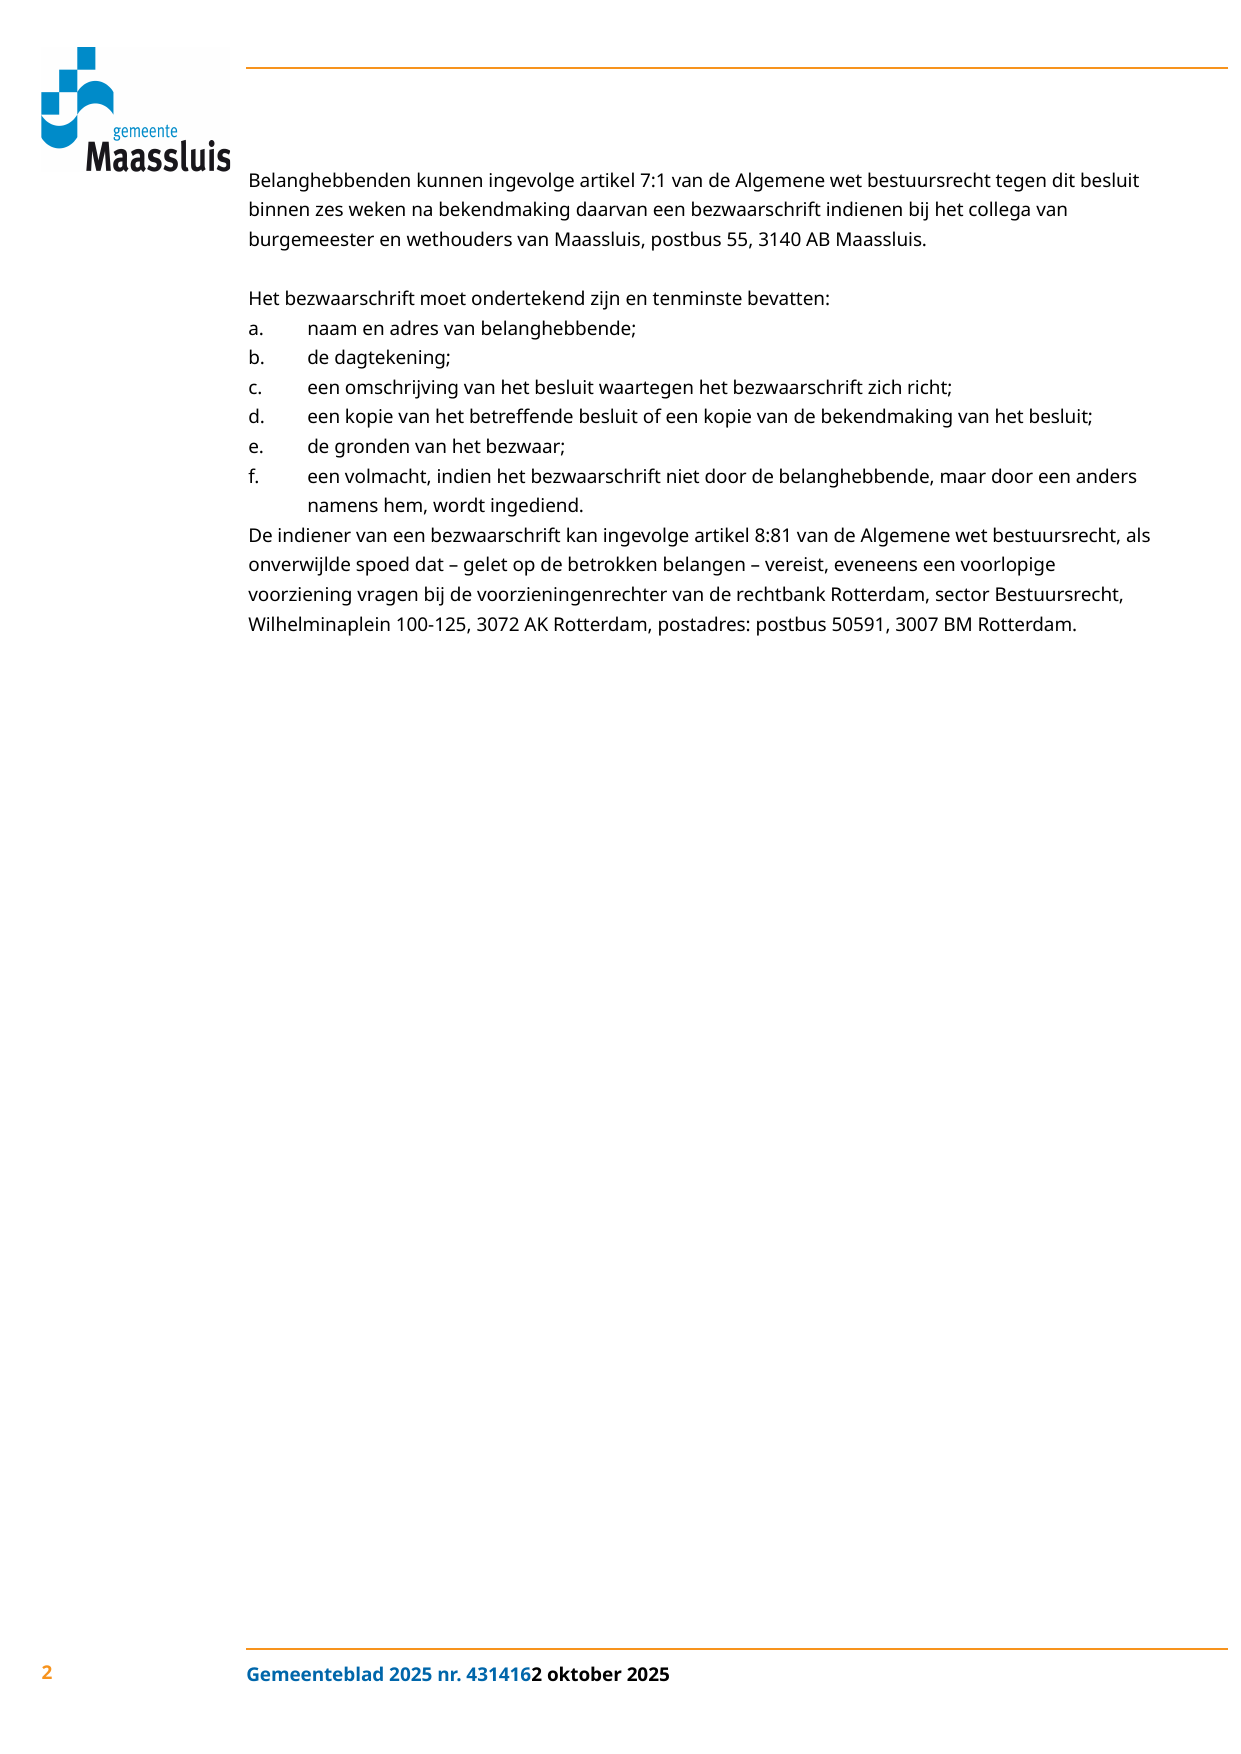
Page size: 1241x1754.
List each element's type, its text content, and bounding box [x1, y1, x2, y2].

list de gronden van het bezwaar; [248, 433, 1152, 459]
picture [41, 47, 77, 92]
text Het bezwaarschrift moet ondertekend zijn en tenminste bevatten: [248, 285, 1152, 311]
list een kopie van het betreffende besluit of een kopie van de bekendmaking van het besluit; [248, 404, 1152, 429]
text Belanghebbenden kunnen ingevolge artikel 7:1 van de Algemene wet bestuursrecht tegen dit besluit binnen zes weken na bekendmaking daarvan een bezwaarschrift indienen bij het collega van burgemeester en wethouders van Maassluis, postbus 55, 3140 AB Maassluis. [248, 167, 1152, 252]
list de dagtekening; [248, 344, 1152, 370]
text De indiener van een bezwaarschrift kan ingevolge artikel 8:81 van de Algemene wet bestuursrecht, als onverwijlde spoed dat – gelet op de betrokken belangen – vereist, eveneens een voorlopige voorziening vragen bij de voorzieningenrechter van de rechtbank Rotterdam, sector Bestuursrecht, Wilhelminaplein 100-125, 3072 AK Rotterdam, postadres: postbus 50591, 3007 BM Rotterdam. [248, 522, 1152, 637]
list naam en adres van belanghebbende; [248, 315, 1152, 341]
list een omschrijving van het besluit waartegen het bezwaarschrift zich richt; [248, 374, 1152, 400]
picture [41, 47, 231, 172]
list een volmacht, indien het bezwaarschrift niet door de belanghebbende, maar door een anders namens hem, wordt ingediend. [248, 463, 1152, 518]
